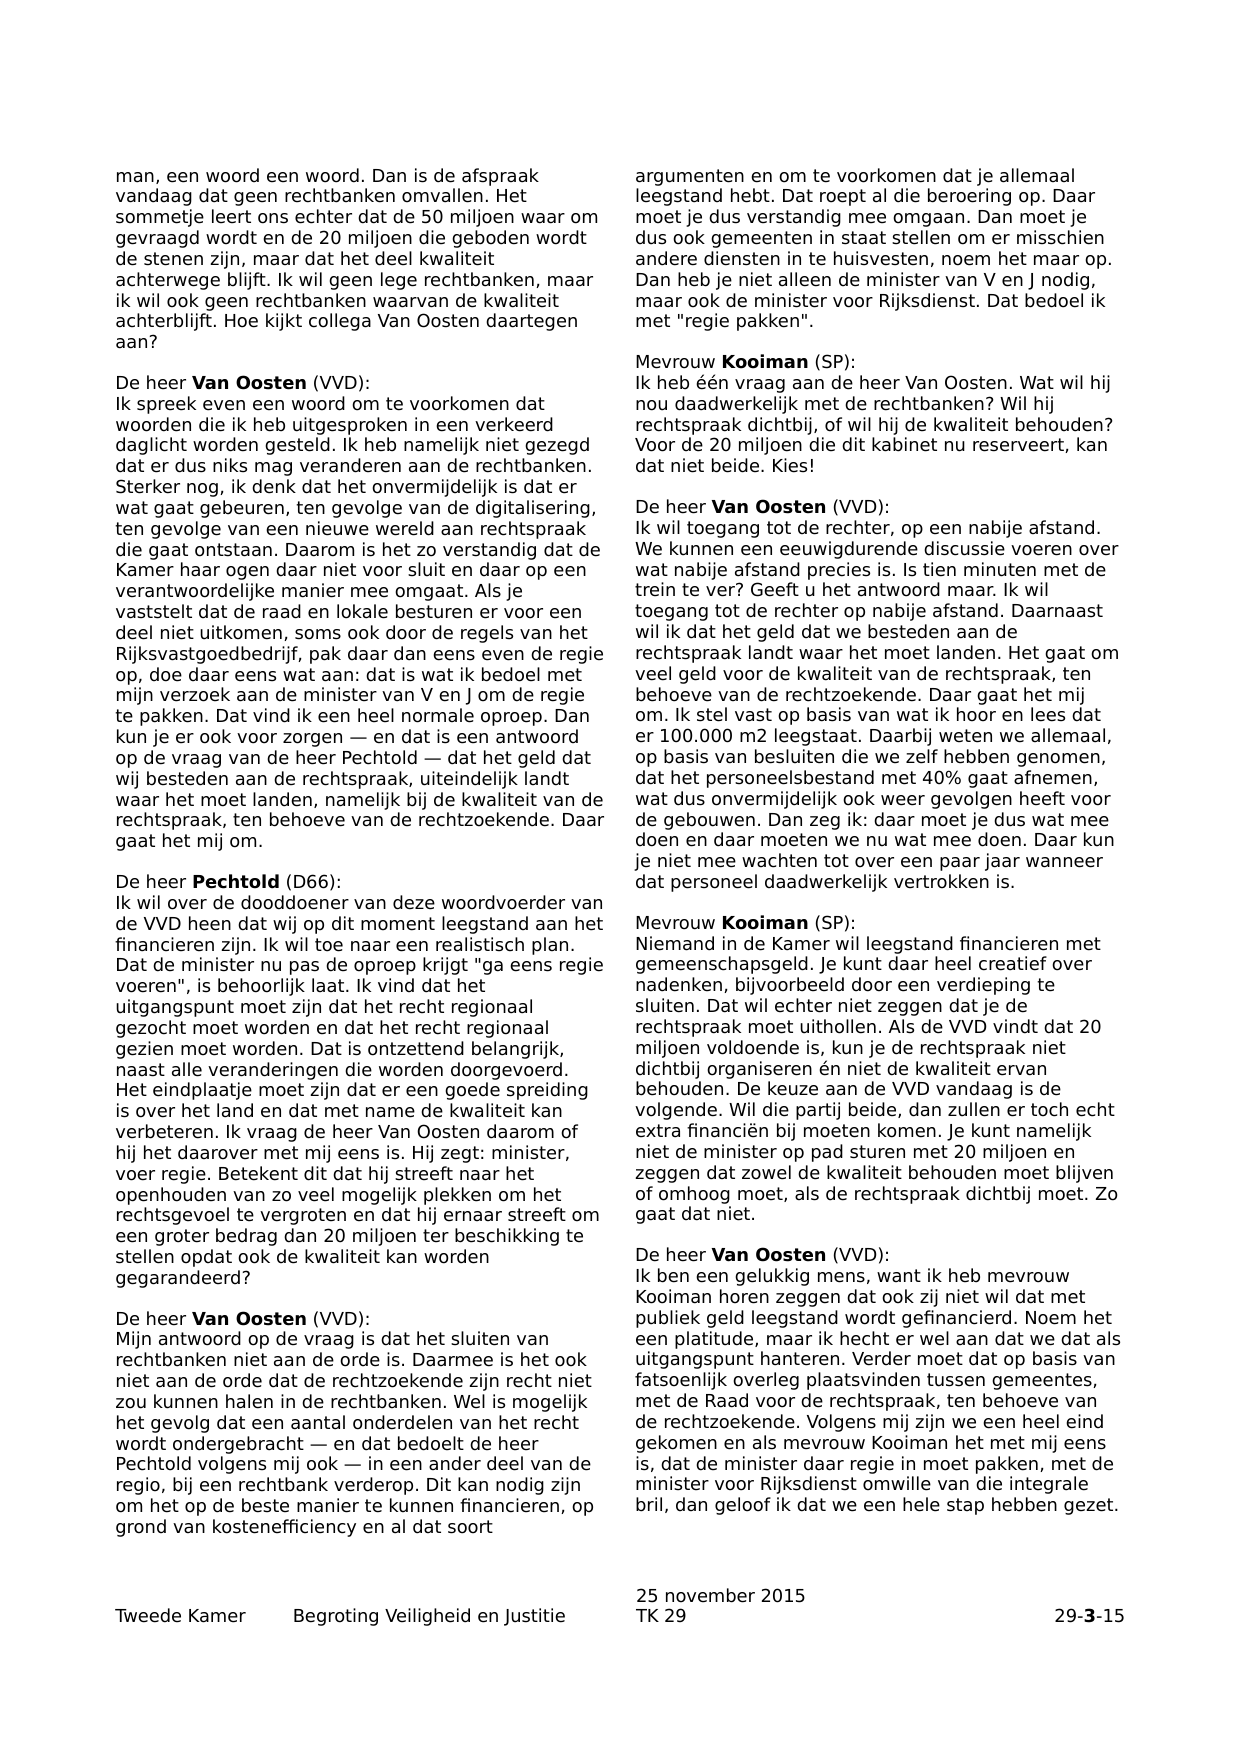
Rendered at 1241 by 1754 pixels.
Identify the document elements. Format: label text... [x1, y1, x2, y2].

text Ik ben een gelukkig mens, want ik heb mevrouw Kooiman horen zeggen dat ook zij niet wil dat met publiek geld leegstand wordt gefinancierd. Noem het een platitude, maar ik hecht er wel aan dat we dat als uitgangspunt hanteren. Verder moet dat op basis van fatsoenlijk overleg plaatsvinden tussen gemeentes, met de Raad voor de rechtspraak, ten behoeve van de rechtzoekende. Volgens mij zijn we een heel eind gekomen en als mevrouw Kooiman het met mij eens is, dat de minister daar regie in moet pakken, met de minister voor Rijksdienst omwille van die integrale bril, dan geloof ik dat we een hele stap hebben gezet. [635, 1266, 1125, 1516]
text Niemand in de Kamer wil leegstand financieren met gemeenschapsgeld. Je kunt daar heel creatief over nadenken, bijvoorbeeld door een verdieping te sluiten. Dat wil echter niet zeggen dat je de rechtspraak moet uithollen. Als de VVD vindt dat 20 miljoen voldoende is, kun je de rechtspraak niet dichtbij organiseren én niet de kwaliteit ervan behouden. De keuze aan de VVD vandaag is de volgende. Wil die partij beide, dan zullen er toch echt extra financiën bij moeten komen. Je kunt namelijk niet de minister op pad sturen met 20 miljoen en zeggen dat zowel de kwaliteit behouden moet blijven of omhoog moet, als de rechtspraak dichtbij moet. Zo gaat dat niet. [635, 933, 1125, 1225]
text Ik wil over de dooddoener van deze woordvoerder van de VVD heen dat wij op dit moment leegstand aan het financieren zijn. Ik wil toe naar een realistisch plan. Dat de minister nu pas de oproep krijgt "ga eens regie voeren", is behoorlijk laat. Ik vind dat het uitgangspunt moet zijn dat het recht regionaal gezocht moet worden en dat het recht regionaal gezien moet worden. Dat is ontzettend belangrijk, naast alle veranderingen die worden doorgevoerd. Het eindplaatje moet zijn dat er een goede spreiding is over het land en dat met name de kwaliteit kan verbeteren. Ik vraag de heer Van Oosten daarom of hij het daarover met mij eens is. Hij zegt: minister, voer regie. Betekent dit dat hij streeft naar het openhouden van zo veel mogelijk plekken om het rechtsgevoel te vergroten en dat hij ernaar streeft om een groter bedrag dan 20 miljoen ter beschikking te stellen opdat ook de kwaliteit kan worden gegarandeerd? [115, 893, 605, 1288]
text Ik spreek even een woord om te voorkomen dat woorden die ik heb uitgesproken in een verkeerd daglicht worden gesteld. Ik heb namelijk niet gezegd dat er dus niks mag veranderen aan de rechtbanken. Sterker nog, ik denk dat het onvermijdelijk is dat er wat gaat gebeuren, ten gevolge van de digitalisering, ten gevolge van een nieuwe wereld aan rechtspraak die gaat ontstaan. Daarom is het zo verstandig dat de Kamer haar ogen daar niet voor sluit en daar op een verantwoordelijke manier mee omgaat. Als je vaststelt dat de raad en lokale besturen er voor een deel niet uitkomen, soms ook door de regels van het Rijksvastgoedbedrijf, pak daar dan eens even de regie op, doe daar eens wat aan: dat is wat ik bedoel met mijn verzoek aan de minister van V en J om de regie te pakken. Dat vind ik een heel normale oproep. Dan kun je er ook voor zorgen — en dat is een antwoord op de vraag van de heer Pechtold — dat het geld dat wij besteden aan de rechtspraak, uiteindelijk landt waar het moet landen, namelijk bij de kwaliteit van de rechtspraak, ten behoeve van de rechtzoekende. Daar gaat het mij om. [115, 393, 605, 852]
text De heer Van Oosten (VVD): [115, 373, 605, 393]
text De heer Van Oosten (VVD): [635, 497, 1125, 518]
text De heer Van Oosten (VVD): [635, 1245, 1125, 1266]
text Ik wil toegang tot de rechter, op een nabije afstand. We kunnen een eeuwigdurende discussie voeren over wat nabije afstand precies is. Is tien minuten met de trein te ver? Geeft u het antwoord maar. Ik wil toegang tot de rechter op nabije afstand. Daarnaast wil ik dat het geld dat we besteden aan de rechtspraak landt waar het moet landen. Het gaat om veel geld voor de kwaliteit van de rechtspraak, ten behoeve van de rechtzoekende. Daar gaat het mij om. Ik stel vast op basis van wat ik hoor en lees dat er 100.000 m2 leegstaat. Daarbij weten we allemaal, op basis van besluiten die we zelf hebben genomen, dat het personeelsbestand met 40% gaat afnemen, wat dus onvermijdelijk ook weer gevolgen heeft voor de gebouwen. Dan zeg ik: daar moet je dus wat mee doen en daar moeten we nu wat mee doen. Daar kun je niet mee wachten tot over een paar jaar wanneer dat personeel daadwerkelijk vertrokken is. [635, 518, 1125, 893]
text De heer Pechtold (D66): [115, 872, 605, 893]
text Mevrouw Kooiman (SP): [635, 913, 1125, 933]
text De heer Van Oosten (VVD): [115, 1308, 605, 1329]
text Mevrouw Kooiman (SP): [635, 352, 1125, 373]
text Ik heb één vraag aan de heer Van Oosten. Wat wil hij nou daadwerkelijk met de rechtbanken? Wil hij rechtspraak dichtbij, of wil hij de kwaliteit behouden? Voor de 20 miljoen die dit kabinet nu reserveert, kan dat niet beide. Kies! [635, 373, 1125, 477]
text Mijn antwoord op de vraag is dat het sluiten van rechtbanken niet aan de orde is. Daarmee is het ook niet aan de orde dat de rechtzoekende zijn recht niet zou kunnen halen in de rechtbanken. Wel is mogelijk het gevolg dat een aantal onderdelen van het recht wordt ondergebracht — en dat bedoelt de heer Pechtold volgens mij ook — in een ander deel van de regio, bij een rechtbank verderop. Dit kan nodig zijn om het op de beste manier te kunnen financieren, op grond van kostenefficiency en al dat soort [115, 1329, 605, 1537]
text man, een woord een woord. Dan is de afspraak vandaag dat geen rechtbanken omvallen. Het sommetje leert ons echter dat de 50 miljoen waar om gevraagd wordt en de 20 miljoen die geboden wordt de stenen zijn, maar dat het deel kwaliteit achterwege blijft. Ik wil geen lege rechtbanken, maar ik wil ook geen rechtbanken waarvan de kwaliteit achterblijft. Hoe kijkt collega Van Oosten daartegen aan? [115, 165, 605, 353]
text argumenten en om te voorkomen dat je allemaal leegstand hebt. Dat roept al die beroering op. Daar moet je dus verstandig mee omgaan. Dan moet je dus ook gemeenten in staat stellen om er misschien andere diensten in te huisvesten, noem het maar op. Dan heb je niet alleen de minister van V en J nodig, maar ook de minister voor Rijksdienst. Dat bedoel ik met "regie pakken". [635, 165, 1125, 332]
